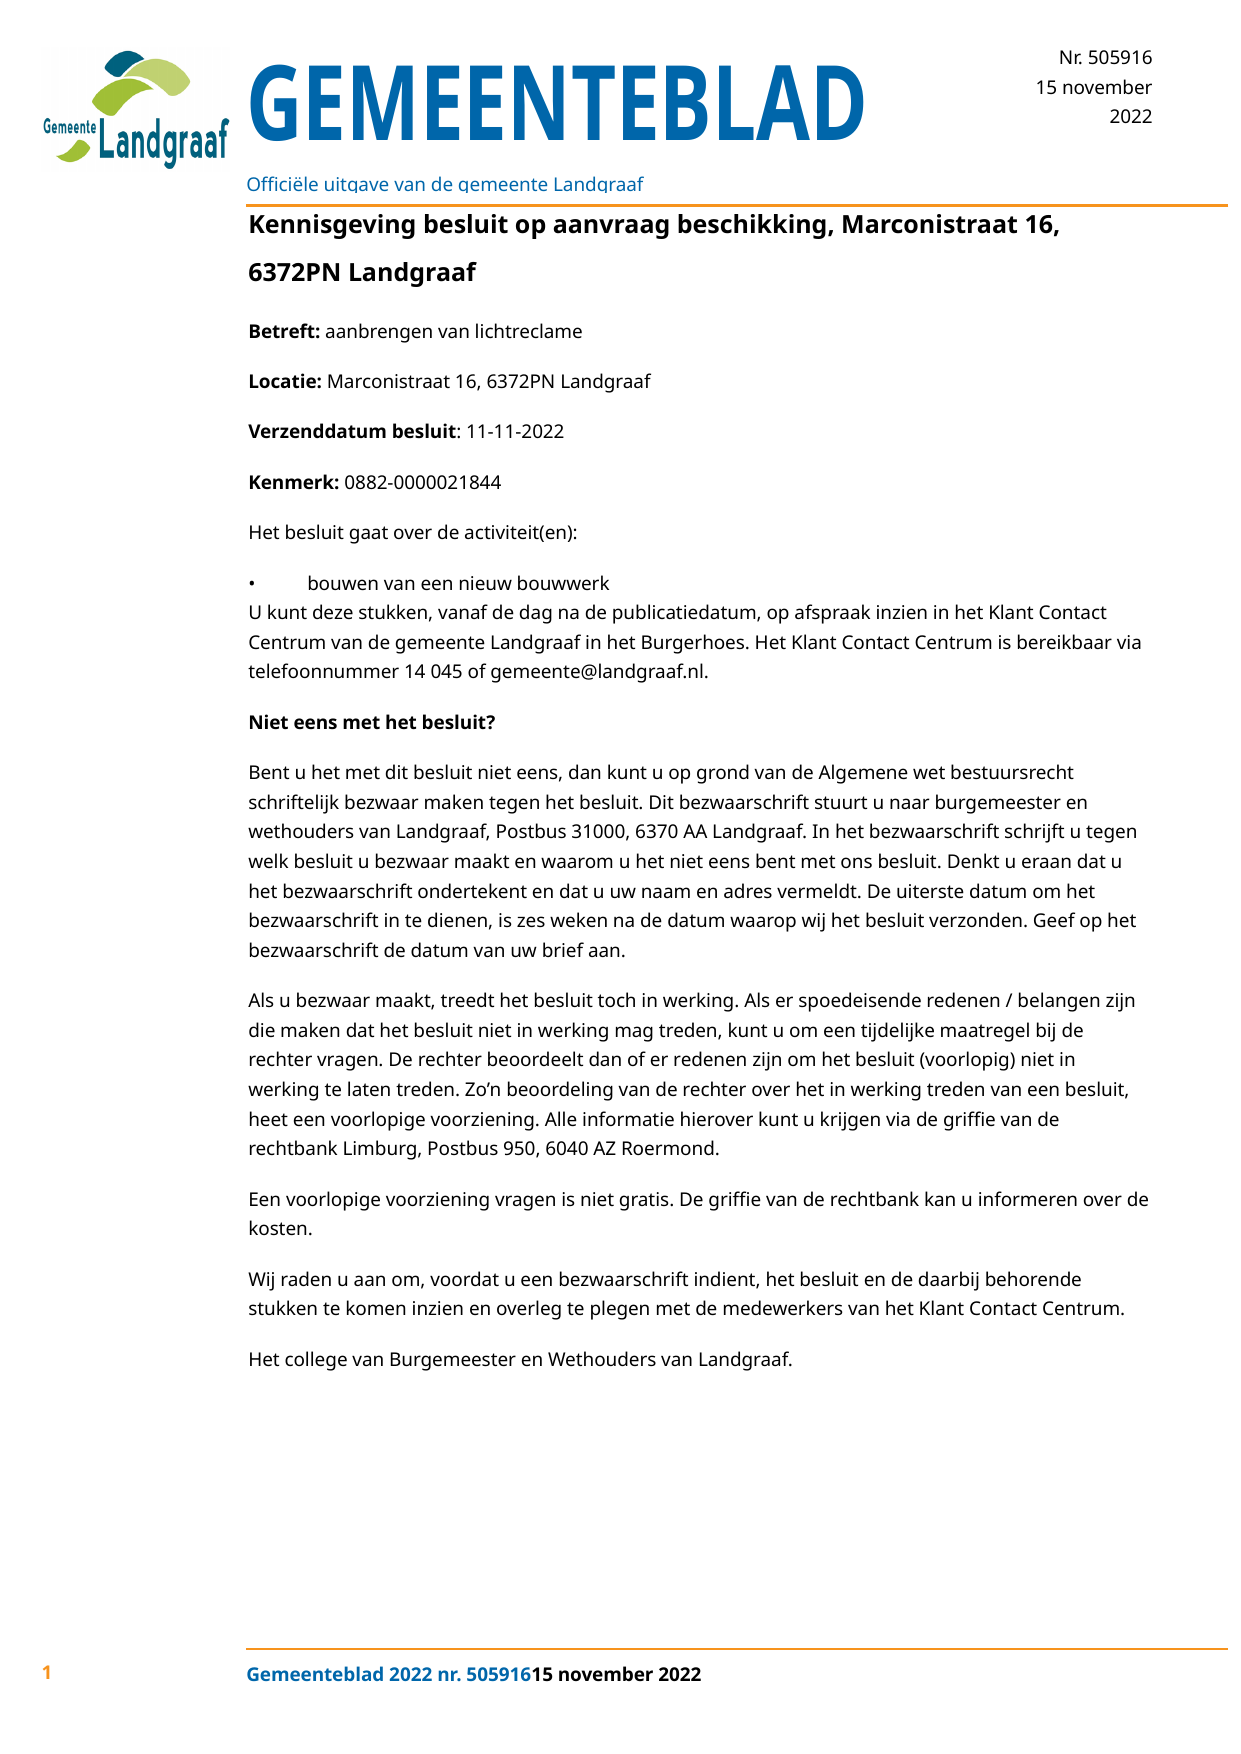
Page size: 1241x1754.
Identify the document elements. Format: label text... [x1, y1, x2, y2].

text Verzenddatum besluit: 11-11-2022 [248, 419, 1152, 444]
text Locatie: Marconistraat 16, 6372PN Landgraaf [248, 368, 1152, 394]
text Kenmerk: 0882-0000021844 [248, 469, 1152, 495]
text Als u bezwaar maakt, treedt het besluit toch in werking. Als er spoedeisende redenen / belangen zijn die maken dat het besluit niet in werking mag treden, kunt u om een tijdelijke maatregel bij de rechter vragen. De rechter beoordeelt dan of er redenen zijn om het besluit (voorlopig) niet in werking te laten treden. Zo’n beoordeling van de rechter over het in werking treden van een besluit, heet een voorlopige voorziening. Alle informatie hierover kunt u krijgen via de griffie van de rechtbank Limburg, Postbus 950, 6040 AZ Roermond. [248, 987, 1152, 1161]
text Het besluit gaat over de activiteit(en): [248, 519, 1152, 545]
text Kennisgeving besluit op aanvraag beschikking, Marconistraat 16, 6372PN Landgraaf [248, 207, 1152, 288]
text Een voorlopige voorziening vragen is niet gratis. De griffie van de rechtbank kan u informeren over de kosten. [248, 1186, 1152, 1241]
text Niet eens met het besluit? [248, 709, 1152, 735]
text Bent u het met dit besluit niet eens, dan kunt u op grond van de Algemene wet bestuursrecht schriftelijk bezwaar maken tegen het besluit. Dit bezwaarschrift stuurt u naar burgemeester en wethouders van Landgraaf, Postbus 31000, 6370 AA Landgraaf. In het bezwaarschrift schrijft u tegen welk besluit u bezwaar maakt en waarom u het niet eens bent met ons besluit. Denkt u eraan dat u het bezwaarschrift ondertekent en dat u uw naam en adres vermeldt. De uiterste datum om het bezwaarschrift in te dienen, is zes weken na de datum waarop wij het besluit verzonden. Geef op het bezwaarschrift de datum van uw brief aan. [248, 759, 1152, 963]
list bouwen van een nieuw bouwwerk [248, 570, 1152, 596]
text U kunt deze stukken, vanaf de dag na de publicatiedatum, op afspraak inzien in het Klant Contact Centrum van de gemeente Landgraaf in het Burgerhoes. Het Klant Contact Centrum is bereikbaar via telefoonnummer 14 045 of gemeente@landgraaf.nl. [248, 599, 1152, 684]
text Het college van Burgemeester en Wethouders van Landgraaf. [248, 1346, 1152, 1372]
text Wij raden u aan om, voordat u een bezwaarschrift indient, het besluit en de daarbij behorende stukken te komen inzien en overleg te plegen met de medewerkers van het Klant Contact Centrum. [248, 1266, 1152, 1321]
text Betreft: aanbrengen van lichtreclame [248, 318, 1152, 344]
picture [41, 47, 231, 172]
